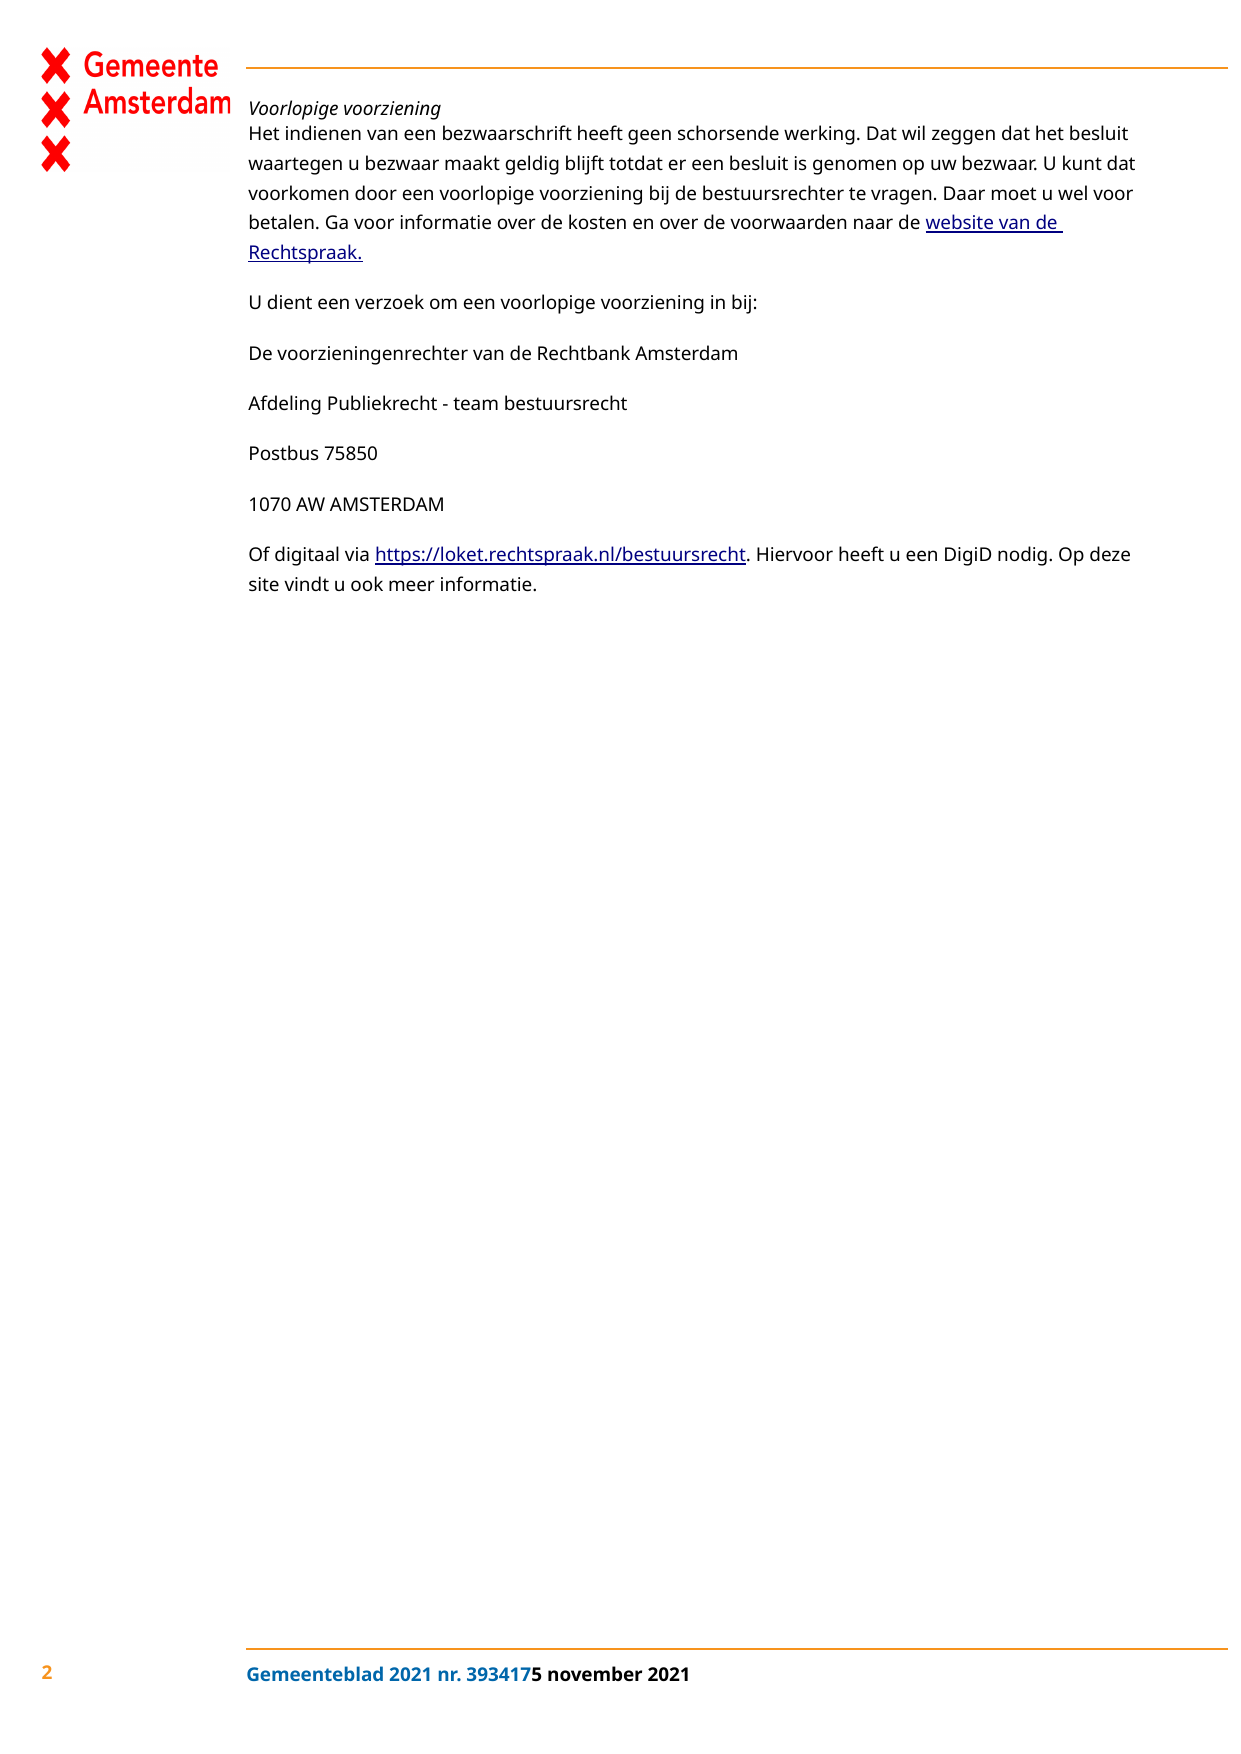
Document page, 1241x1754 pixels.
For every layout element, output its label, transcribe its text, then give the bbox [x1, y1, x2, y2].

text De voorzieningenrechter van de Rechtbank Amsterdam [248, 340, 1152, 365]
text 1070 AW AMSTERDAM [248, 491, 1152, 517]
text U dient een verzoek om een voorlopige voorziening in bij: [248, 289, 1152, 315]
text Postbus 75850 [248, 441, 1152, 466]
text Of digitaal via https://loket.rechtspraak.nl/bestuursrecht. Hiervoor heeft u een DigiD nodig. Op deze site vindt u ook meer informatie. [248, 541, 1152, 597]
picture [41, 47, 231, 172]
text Voorlopige voorziening [248, 95, 1152, 121]
text Afdeling Publiekrecht - team bestuursrecht [248, 390, 1152, 416]
text Het indienen van een bezwaarschrift heeft geen schorsende werking. Dat wil zeggen dat het besluit waartegen u bezwaar maakt geldig blijft totdat er een besluit is genomen op uw bezwaar. U kunt dat voorkomen door een voorlopige voorziening bij de bestuursrechter te vragen. Daar moet u wel voor betalen. Ga voor informatie over de kosten en over de voorwaarden naar de website van de Rechtspraak. [248, 121, 1152, 264]
